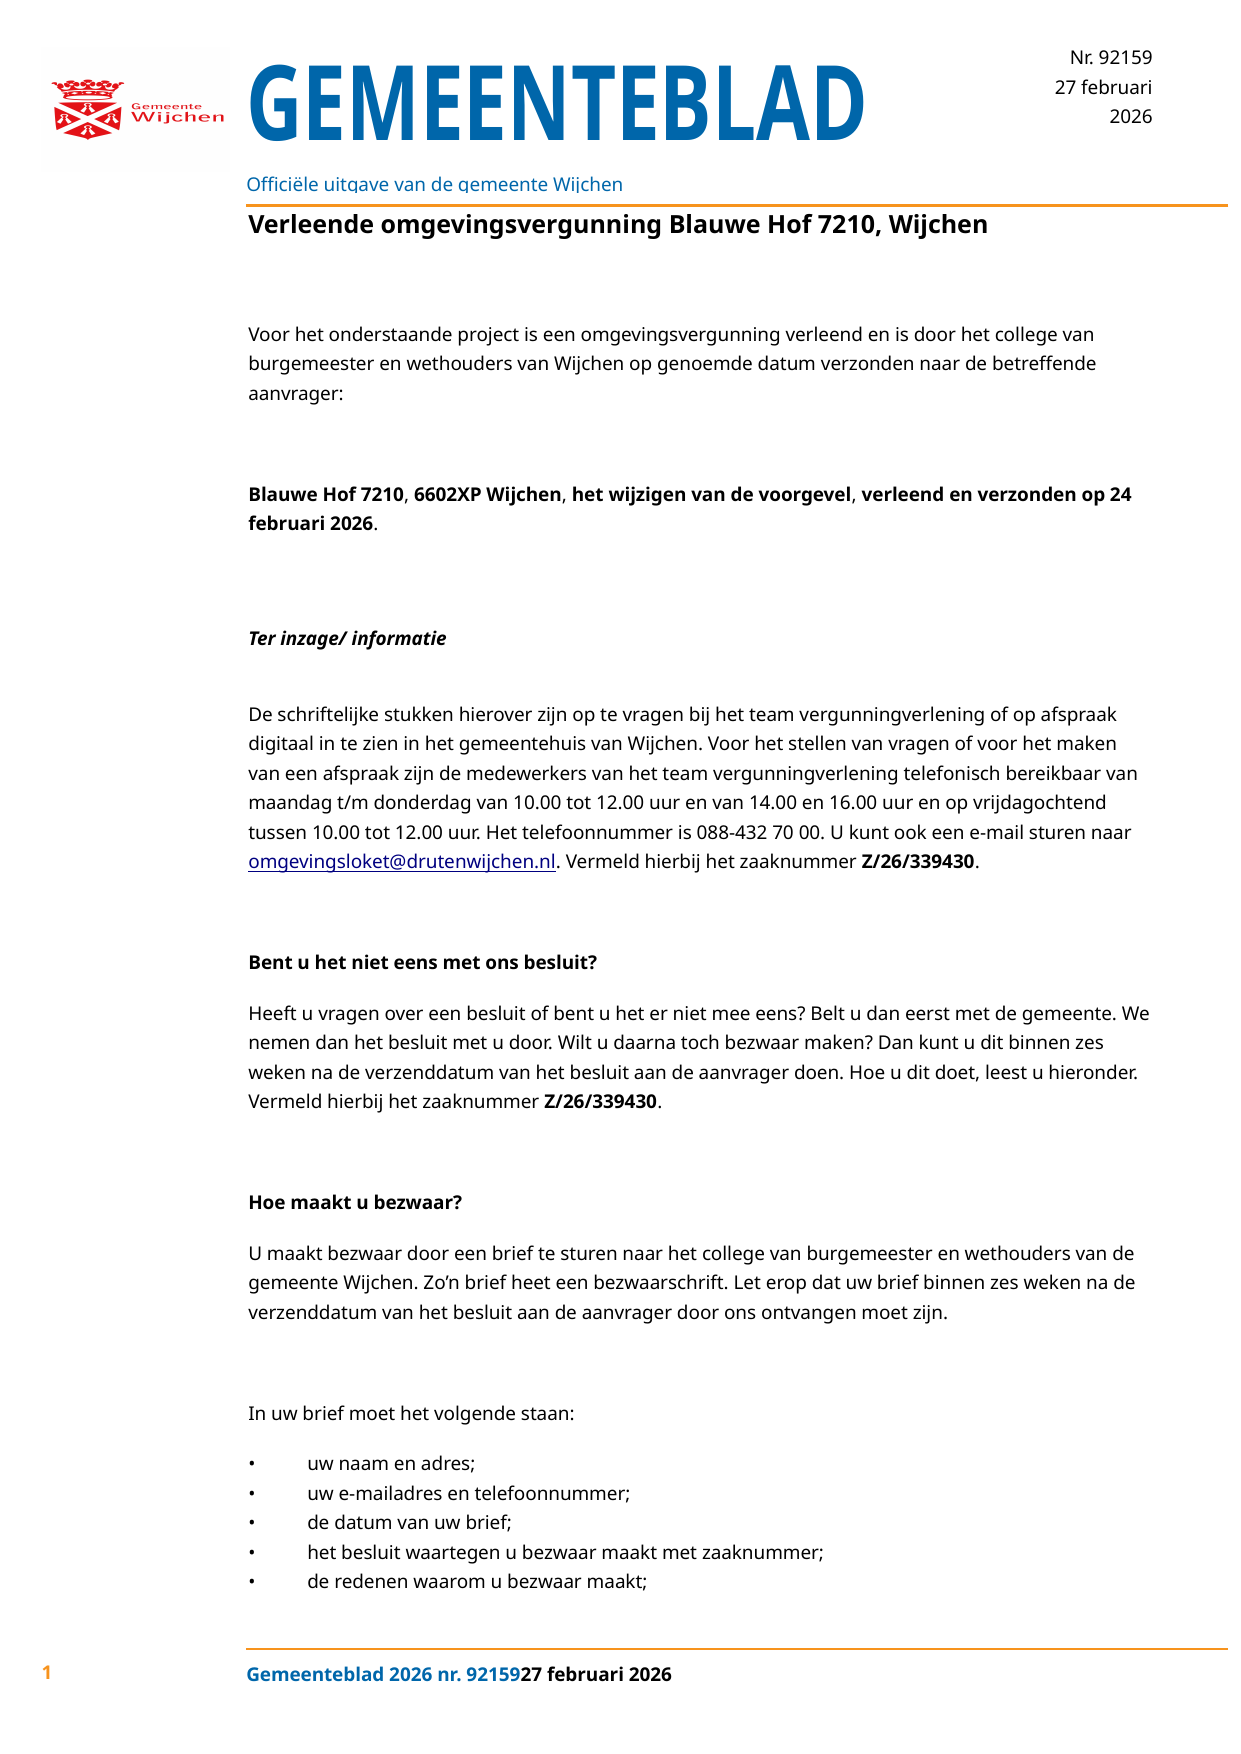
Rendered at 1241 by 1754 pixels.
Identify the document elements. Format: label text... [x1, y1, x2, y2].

text Blauwe Hof 7210, 6602XP Wijchen, het wijzigen van de voorgevel, verleend en verzonden op 24 februari 2026. [248, 481, 1152, 536]
list uw e-mailadres en telefoonnummer; [248, 1480, 1152, 1506]
text Ter inzage/ informatie [248, 625, 1152, 650]
text De schriftelijke stukken hierover zijn op te vragen bij het team vergunningverlening of op afspraak digitaal in te zien in het gemeentehuis van Wijchen. Voor het stellen van vragen of voor het maken van een afspraak zijn de medewerkers van het team vergunningverlening telefonisch bereikbaar van maandag t/m donderdag van 10.00 tot 12.00 uur en van 14.00 en 16.00 uur en op vrijdagochtend tussen 10.00 tot 12.00 uur. Het telefoonnummer is 088-432 70 00. U kunt ook een e-mail sturen naar omgevingsloket@drutenwijchen.nl. Vermeld hierbij het zaaknummer Z/26/339430. [248, 701, 1152, 874]
list uw naam en adres; [248, 1450, 1152, 1476]
text Verleende omgevingsvergunning Blauwe Hof 7210, Wijchen [248, 207, 1152, 241]
text Hoe maakt u bezwaar? [248, 1189, 1152, 1215]
list de datum van uw brief; [248, 1509, 1152, 1535]
text Heeft u vragen over een besluit of bent u het er niet mee eens? Belt u dan eerst met de gemeente. We nemen dan het besluit met u door. Wilt u daarna toch bezwaar maken? Dan kunt u dit binnen zes weken na de verzenddatum van het besluit aan de aanvrager doen. Hoe u dit doet, leest u hieronder. Vermeld hierbij het zaaknummer Z/26/339430. [248, 1000, 1152, 1114]
text Voor het onderstaande project is een omgevingsvergunning verleend en is door het college van burgemeester en wethouders van Wijchen op genoemde datum verzonden naar de betreffende aanvrager: [248, 321, 1152, 406]
picture [41, 47, 231, 172]
list de redenen waarom u bezwaar maakt; [248, 1569, 1152, 1594]
text Bent u het niet eens met ons besluit? [248, 949, 1152, 975]
list het besluit waartegen u bezwaar maakt met zaaknummer; [248, 1539, 1152, 1565]
text U maakt bezwaar door een brief te sturen naar het college van burgemeester en wethouders van de gemeente Wijchen. Zo’n brief heet een bezwaarschrift. Let erop dat uw brief binnen zes weken na de verzenddatum van het besluit aan de aanvrager door ons ontvangen moet zijn. [248, 1240, 1152, 1325]
text In uw brief moet het volgende staan: [248, 1400, 1152, 1426]
